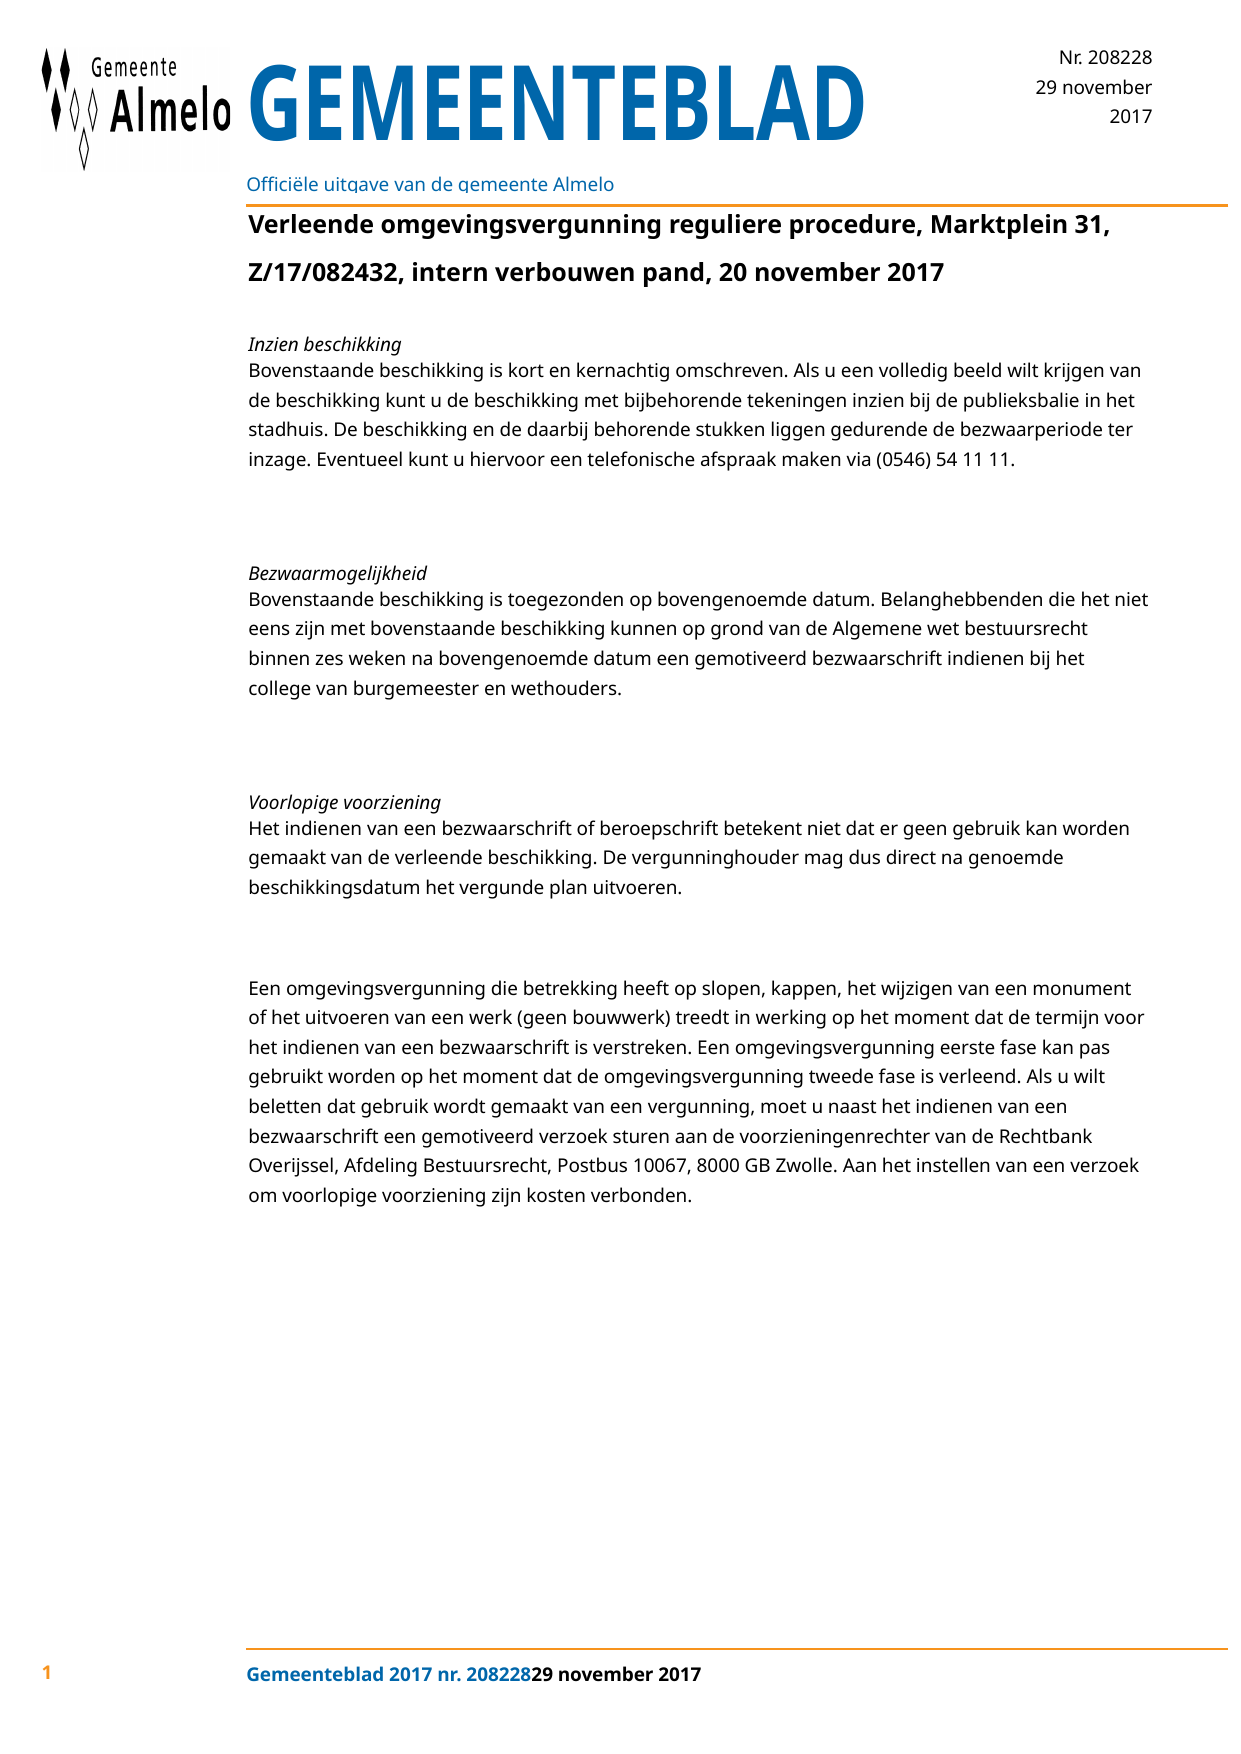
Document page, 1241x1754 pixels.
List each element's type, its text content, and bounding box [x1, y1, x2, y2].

text Een omgevingsvergunning die betrekking heeft op slopen, kappen, het wijzigen van een monument of het uitvoeren van een werk (geen bouwwerk) treedt in werking op het moment dat de termijn voor het indienen van een bezwaarschrift is verstreken. Een omgevingsvergunning eerste fase kan pas gebruikt worden op het moment dat de omgevingsvergunning tweede fase is verleend. Als u wilt beletten dat gebruik wordt gemaakt van een vergunning, moet u naast het indienen van een bezwaarschrift een gemotiveerd verzoek sturen aan de voorzieningenrechter van de Rechtbank Overijssel, Afdeling Bestuursrecht, Postbus 10067, 8000 GB Zwolle. Aan het instellen van een verzoek om voorlopige voorziening zijn kosten verbonden. [248, 975, 1152, 1208]
text Voorlopige voorziening [248, 789, 1152, 815]
text Bezwaarmogelijkheid [248, 560, 1152, 586]
text Inzien beschikking [248, 331, 1152, 357]
text Verleende omgevingsvergunning reguliere procedure, Marktplein 31, Z/17/082432, intern verbouwen pand, 20 november 2017 [248, 207, 1152, 288]
picture [41, 47, 231, 172]
text Het indienen van een bezwaarschrift of beroepschrift betekent niet dat er geen gebruik kan worden gemaakt van de verleende beschikking. De vergunninghouder mag dus direct na genoemde beschikkingsdatum het vergunde plan uitvoeren. [248, 815, 1152, 900]
text Bovenstaande beschikking is toegezonden op bovengenoemde datum. Belanghebbenden die het niet eens zijn met bovenstaande beschikking kunnen op grond van de Algemene wet bestuursrecht binnen zes weken na bovengenoemde datum een gemotiveerd bezwaarschrift indienen bij het college van burgemeester en wethouders. [248, 586, 1152, 701]
text Bovenstaande beschikking is kort en kernachtig omschreven. Als u een volledig beeld wilt krijgen van de beschikking kunt u de beschikking met bijbehorende tekeningen inzien bij de publieksbalie in het stadhuis. De beschikking en de daarbij behorende stukken liggen gedurende de bezwaarperiode ter inzage. Eventueel kunt u hiervoor een telefonische afspraak maken via (0546) 54 11 11. [248, 357, 1152, 472]
